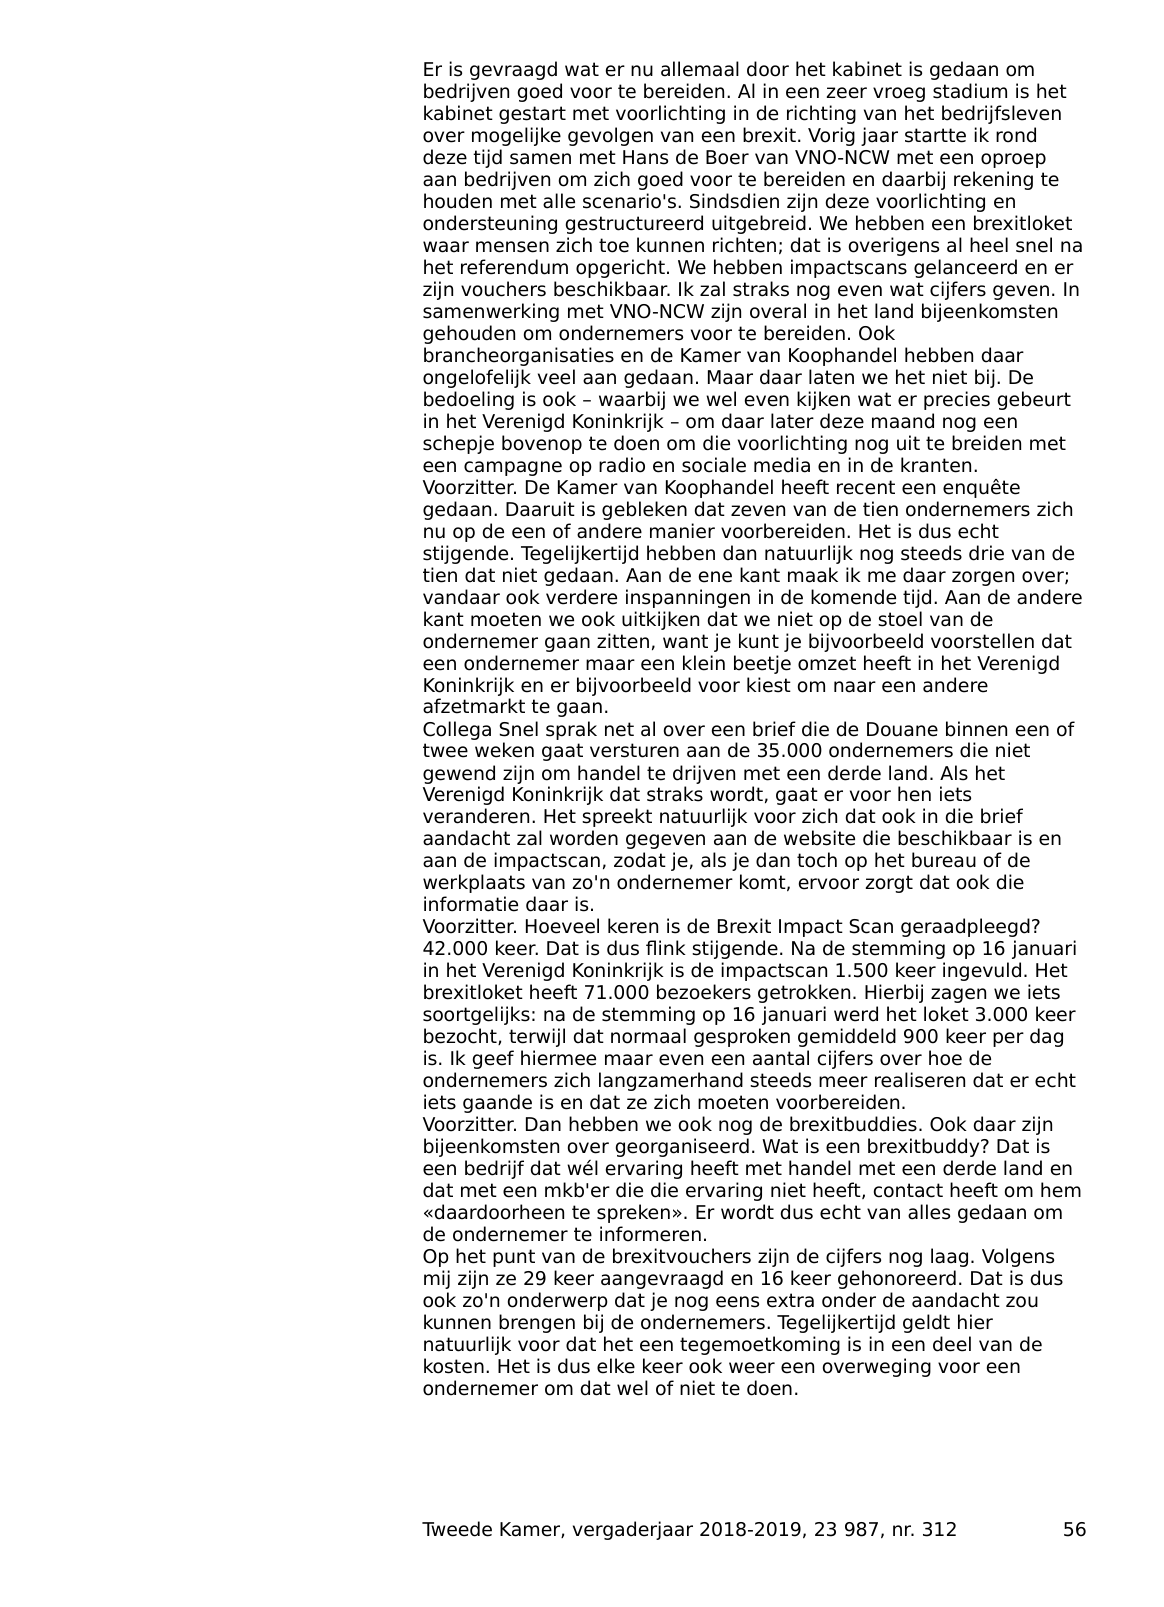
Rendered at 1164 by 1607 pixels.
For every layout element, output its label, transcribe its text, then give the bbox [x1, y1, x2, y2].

text Er is gevraagd wat er nu allemaal door het kabinet is gedaan om bedrijven goed voor te bereiden. Al in een zeer vroeg stadium is het kabinet gestart met voorlichting in de richting van het bedrijfsleven over mogelijke gevolgen van een brexit. Vorig jaar startte ik rond deze tijd samen met Hans de Boer van VNO-NCW met een oproep aan bedrijven om zich goed voor te bereiden en daarbij rekening te houden met alle scenario's. Sindsdien zijn deze voorlichting en ondersteuning gestructureerd uitgebreid. We hebben een brexitloket waar mensen zich toe kunnen richten; dat is overigens al heel snel na het referendum opgericht. We hebben impactscans gelanceerd en er zijn vouchers beschikbaar. Ik zal straks nog even wat cijfers geven. In samenwerking met VNO-NCW zijn overal in het land bijeenkomsten gehouden om ondernemers voor te bereiden. Ook brancheorganisaties en de Kamer van Koophandel hebben daar ongelofelijk veel aan gedaan. Maar daar laten we het niet bij. De bedoeling is ook – waarbij we wel even kijken wat er precies gebeurt in het Verenigd Koninkrijk – om daar later deze maand nog een schepje bovenop te doen om die voorlichting nog uit te breiden met een campagne op radio en sociale media en in de kranten. [422, 59, 1087, 477]
text Voorzitter. Dan hebben we ook nog de brexitbuddies. Ook daar zijn bijeenkomsten over georganiseerd. Wat is een brexitbuddy? Dat is een bedrijf dat wél ervaring heeft met handel met een derde land en dat met een mkb'er die die ervaring niet heeft, contact heeft om hem «daardoorheen te spreken». Er wordt dus echt van alles gedaan om de ondernemer te informeren. [422, 1114, 1087, 1246]
text Voorzitter. De Kamer van Koophandel heeft recent een enquête gedaan. Daaruit is gebleken dat zeven van de tien ondernemers zich nu op de een of andere manier voorbereiden. Het is dus echt stijgende. Tegelijkertijd hebben dan natuurlijk nog steeds drie van de tien dat niet gedaan. Aan de ene kant maak ik me daar zorgen over; vandaar ook verdere inspanningen in de komende tijd. Aan de andere kant moeten we ook uitkijken dat we niet op de stoel van de ondernemer gaan zitten, want je kunt je bijvoorbeeld voorstellen dat een ondernemer maar een klein beetje omzet heeft in het Verenigd Koninkrijk en er bijvoorbeeld voor kiest om naar een andere afzetmarkt te gaan. [422, 477, 1087, 718]
text Collega Snel sprak net al over een brief die de Douane binnen een of twee weken gaat versturen aan de 35.000 ondernemers die niet gewend zijn om handel te drijven met een derde land. Als het Verenigd Koninkrijk dat straks wordt, gaat er voor hen iets veranderen. Het spreekt natuurlijk voor zich dat ook in die brief aandacht zal worden gegeven aan de website die beschikbaar is en aan de impactscan, zodat je, als je dan toch op het bureau of de werkplaats van zo'n ondernemer komt, ervoor zorgt dat ook die informatie daar is. [422, 718, 1087, 916]
text Op het punt van de brexitvouchers zijn de cijfers nog laag. Volgens mij zijn ze 29 keer aangevraagd en 16 keer gehonoreerd. Dat is dus ook zo'n onderwerp dat je nog eens extra onder de aandacht zou kunnen brengen bij de ondernemers. Tegelijkertijd geldt hier natuurlijk voor dat het een tegemoetkoming is in een deel van de kosten. Het is dus elke keer ook weer een overweging voor een ondernemer om dat wel of niet te doen. [422, 1246, 1087, 1400]
text Voorzitter. Hoeveel keren is de Brexit Impact Scan geraadpleegd? 42.000 keer. Dat is dus flink stijgende. Na de stemming op 16 januari in het Verenigd Koninkrijk is de impactscan 1.500 keer ingevuld. Het brexitloket heeft 71.000 bezoekers getrokken. Hierbij zagen we iets soortgelijks: na de stemming op 16 januari werd het loket 3.000 keer bezocht, terwijl dat normaal gesproken gemiddeld 900 keer per dag is. Ik geef hiermee maar even een aantal cijfers over hoe de ondernemers zich langzamerhand steeds meer realiseren dat er echt iets gaande is en dat ze zich moeten voorbereiden. [422, 916, 1087, 1114]
